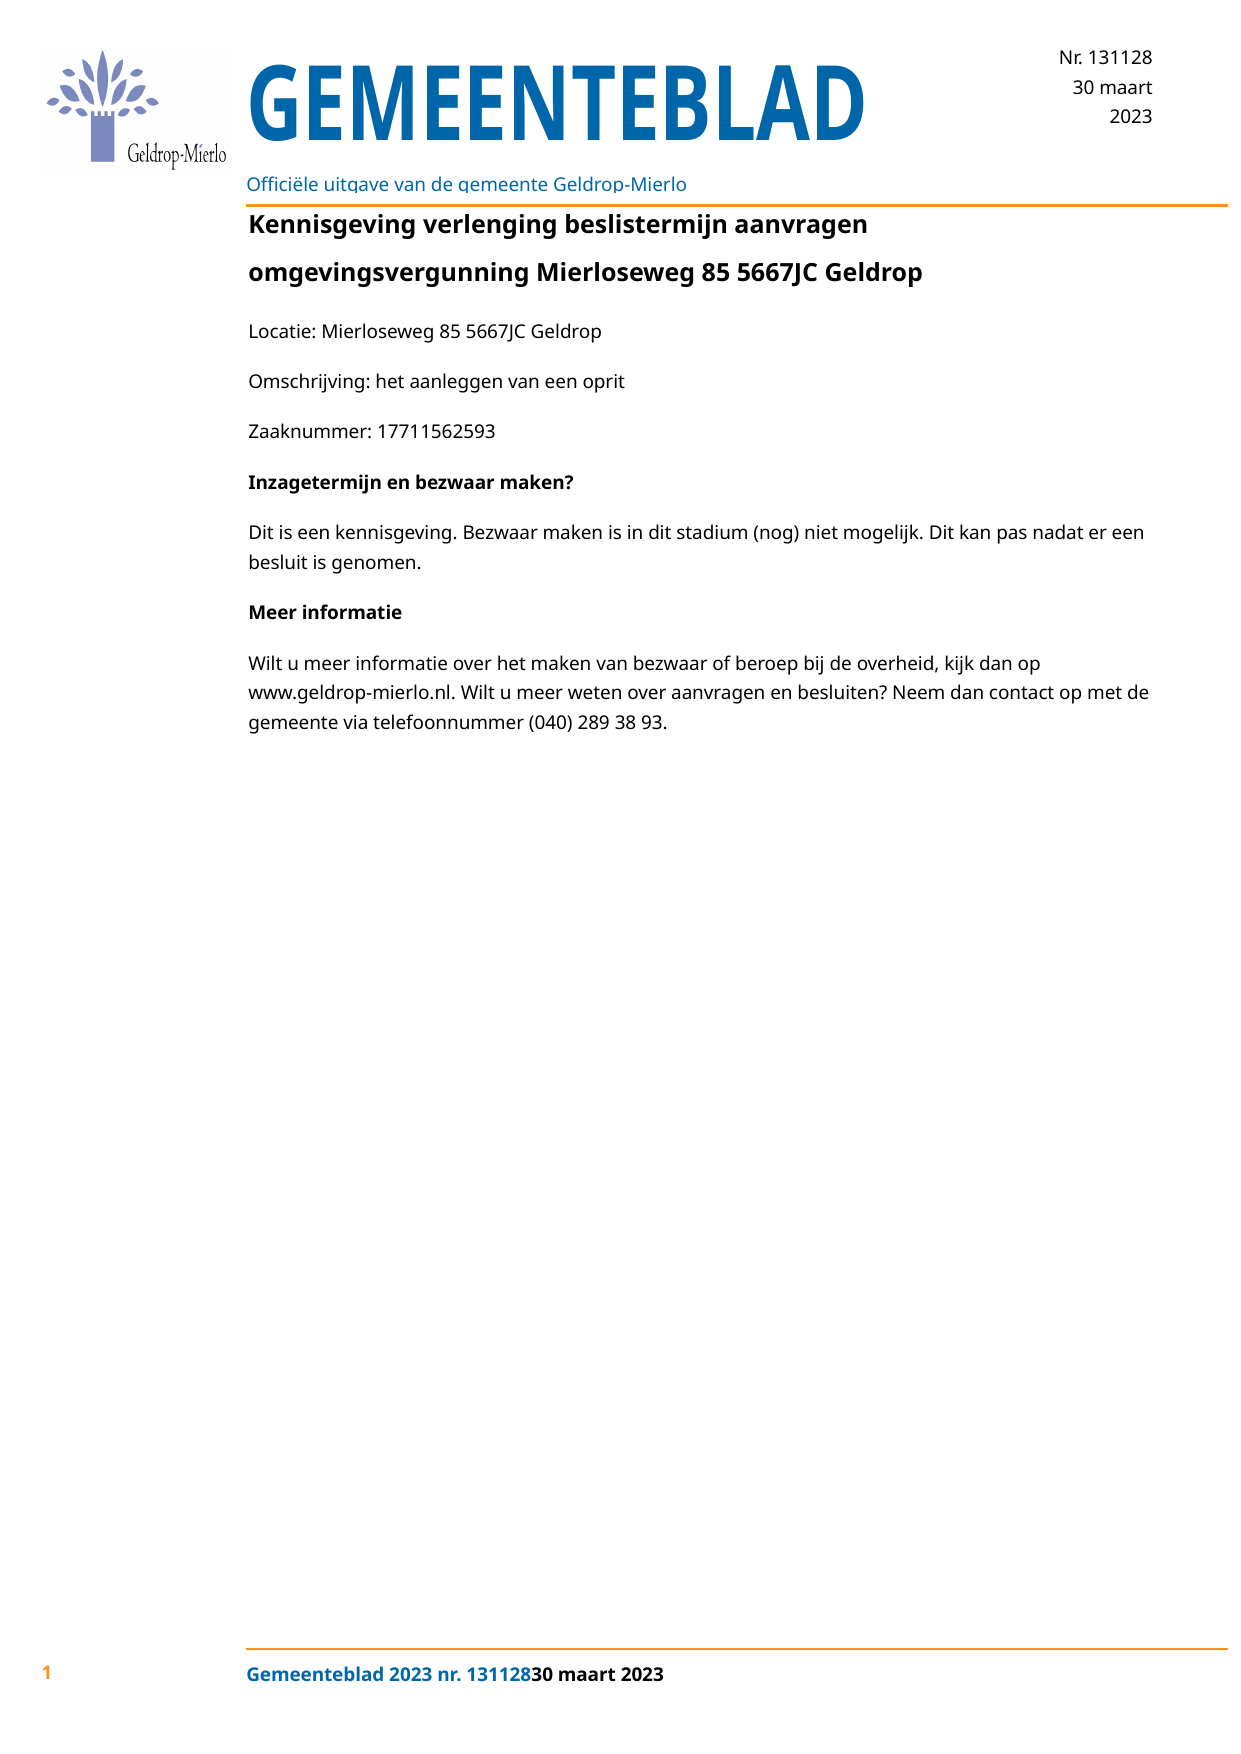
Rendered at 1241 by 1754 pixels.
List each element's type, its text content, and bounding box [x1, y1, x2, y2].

text Locatie: Mierloseweg 85 5667JC Geldrop [248, 318, 1152, 344]
picture [41, 47, 231, 172]
text Inzagetermijn en bezwaar maken? [248, 469, 1152, 495]
text Dit is een kennisgeving. Bezwaar maken is in dit stadium (nog) niet mogelijk. Dit kan pas nadat er een besluit is genomen. [248, 519, 1152, 575]
text Wilt u meer informatie over het maken van bezwaar of beroep bij de overheid, kijk dan op www.geldrop-mierlo.nl. Wilt u meer weten over aanvragen en besluiten? Neem dan contact op met de gemeente via telefoonnummer (040) 289 38 93. [248, 650, 1152, 735]
text Kennisgeving verlenging beslistermijn aanvragen omgevingsvergunning Mierloseweg 85 5667JC Geldrop [248, 207, 1152, 288]
text Meer informatie [248, 599, 1152, 625]
text Omschrijving: het aanleggen van een oprit [248, 368, 1152, 394]
text Zaaknummer: 17711562593 [248, 419, 1152, 444]
